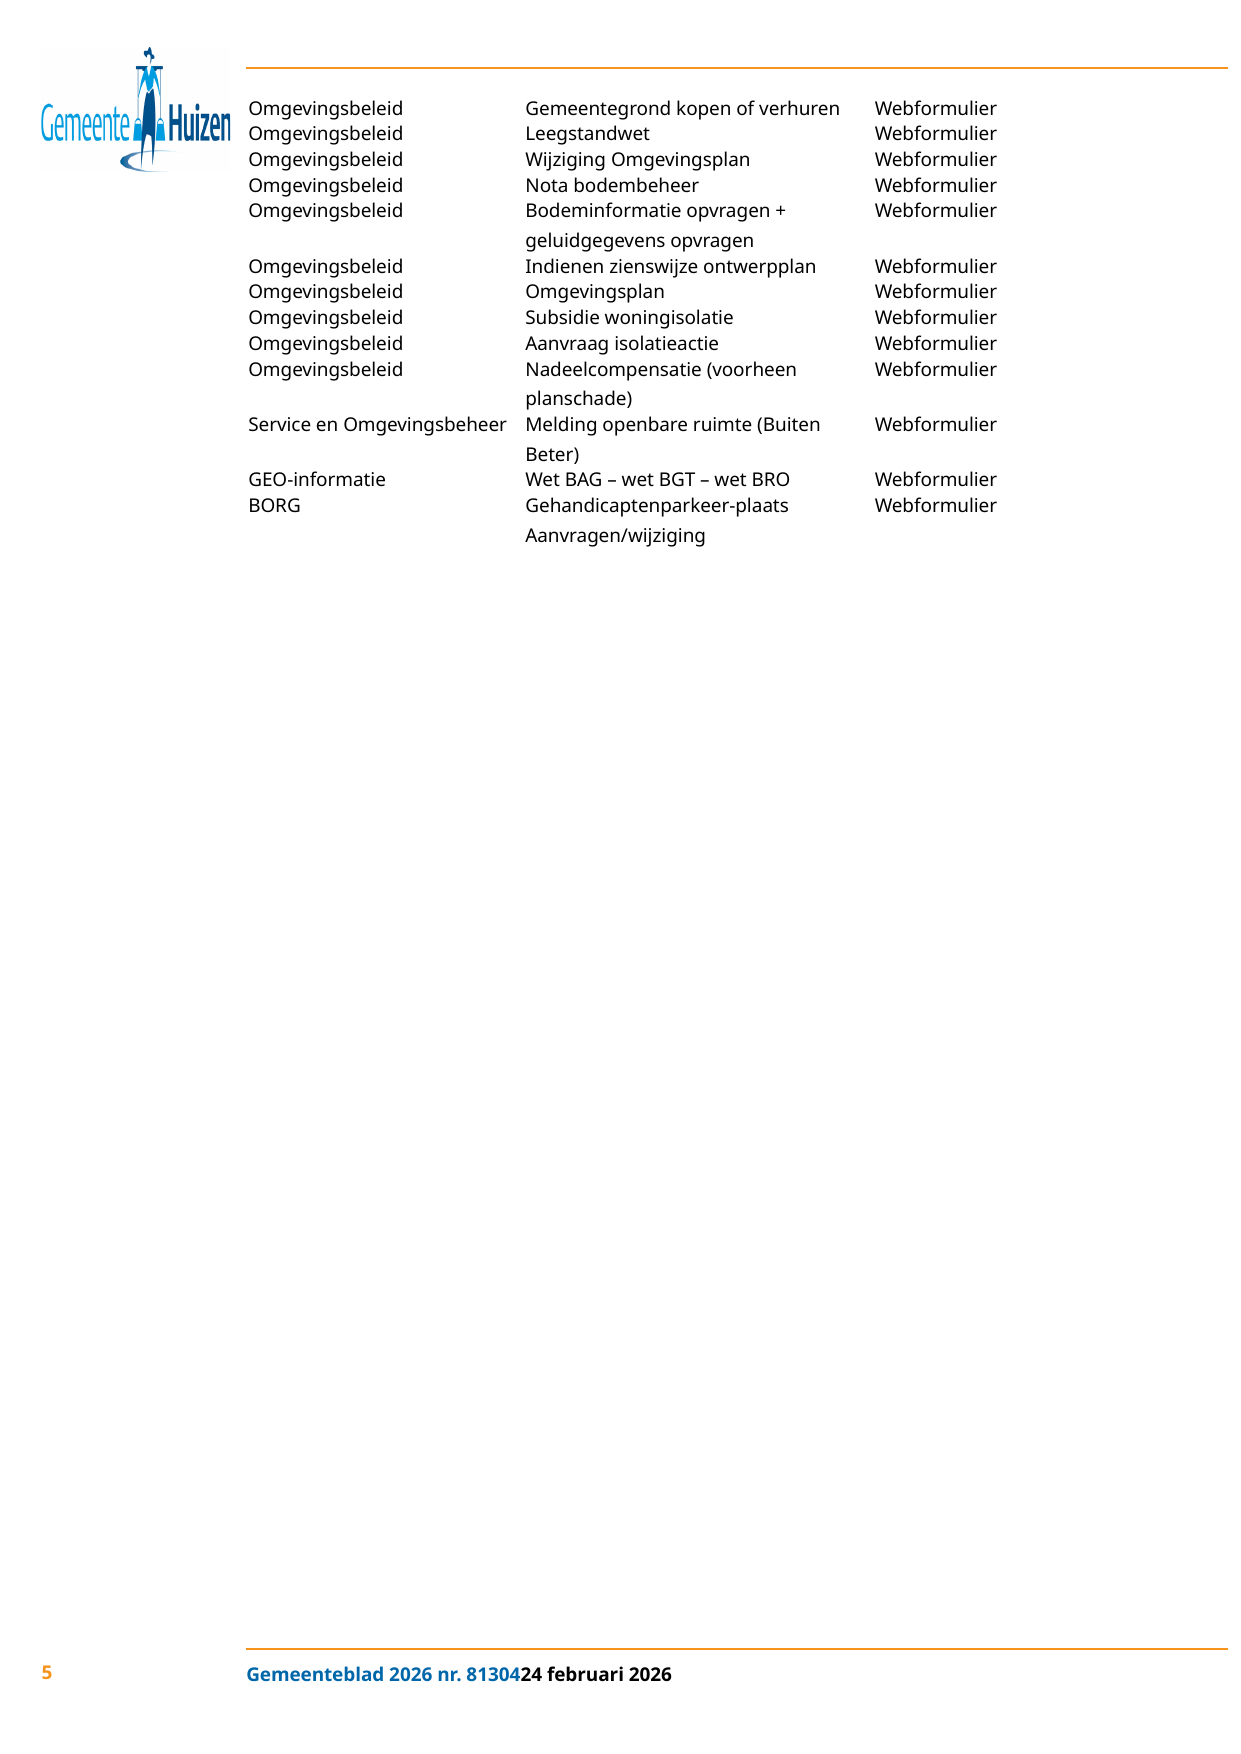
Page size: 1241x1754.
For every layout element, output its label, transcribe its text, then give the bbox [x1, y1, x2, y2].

table_cell Webformulier [875, 411, 1152, 467]
table_cell Webformulier [875, 305, 1152, 330]
table_cell Wet BAG – wet BGT – wet BRO [525, 467, 874, 492]
table_cell Service en Omgevingsbeheer [248, 411, 525, 467]
table_cell Omgevingsbeleid [248, 121, 525, 146]
table_cell Omgevingsbeleid [248, 172, 525, 198]
table_cell Webformulier [875, 95, 1152, 121]
picture [41, 47, 231, 172]
table_cell Melding openbare ruimte (Buiten Beter) [525, 411, 874, 467]
table_cell Omgevingsbeleid [248, 279, 525, 304]
table_cell Webformulier [875, 146, 1152, 172]
table_cell Webformulier [875, 253, 1152, 279]
table_cell Webformulier [875, 467, 1152, 492]
table_cell GEO-informatie [248, 467, 525, 492]
table_cell Webformulier [875, 330, 1152, 356]
table_cell Omgevingsbeleid [248, 95, 525, 121]
table_cell Omgevingsbeleid [248, 330, 525, 356]
table_cell Webformulier [875, 279, 1152, 304]
table_cell Webformulier [875, 198, 1152, 253]
table_cell Omgevingsbeleid [248, 253, 525, 279]
table_cell Omgevingsplan [525, 279, 874, 304]
table_cell Nadeelcompensatie (voorheen planschade) [525, 356, 874, 411]
table_cell Indienen zienswijze ontwerpplan [525, 253, 874, 279]
table_cell Aanvraag isolatieactie [525, 330, 874, 356]
table_cell Omgevingsbeleid [248, 356, 525, 411]
table_cell Bodeminformatie opvragen + geluidgegevens opvragen [525, 198, 874, 253]
table_cell Webformulier [875, 492, 1152, 548]
table_cell Gemeentegrond kopen of verhuren [525, 95, 874, 121]
table_cell Leegstandwet [525, 121, 874, 146]
table_cell Omgevingsbeleid [248, 305, 525, 330]
table_cell Gehandicaptenparkeer-plaats Aanvragen/wijziging [525, 492, 874, 548]
table_cell Webformulier [875, 172, 1152, 198]
table_cell Omgevingsbeleid [248, 146, 525, 172]
table_cell Nota bodembeheer [525, 172, 874, 198]
table_cell Webformulier [875, 356, 1152, 411]
table_cell Omgevingsbeleid [248, 198, 525, 253]
table_cell BORG [248, 492, 525, 548]
table_cell Webformulier [875, 121, 1152, 146]
table_cell Wijziging Omgevingsplan [525, 146, 874, 172]
table_cell Subsidie woningisolatie [525, 305, 874, 330]
